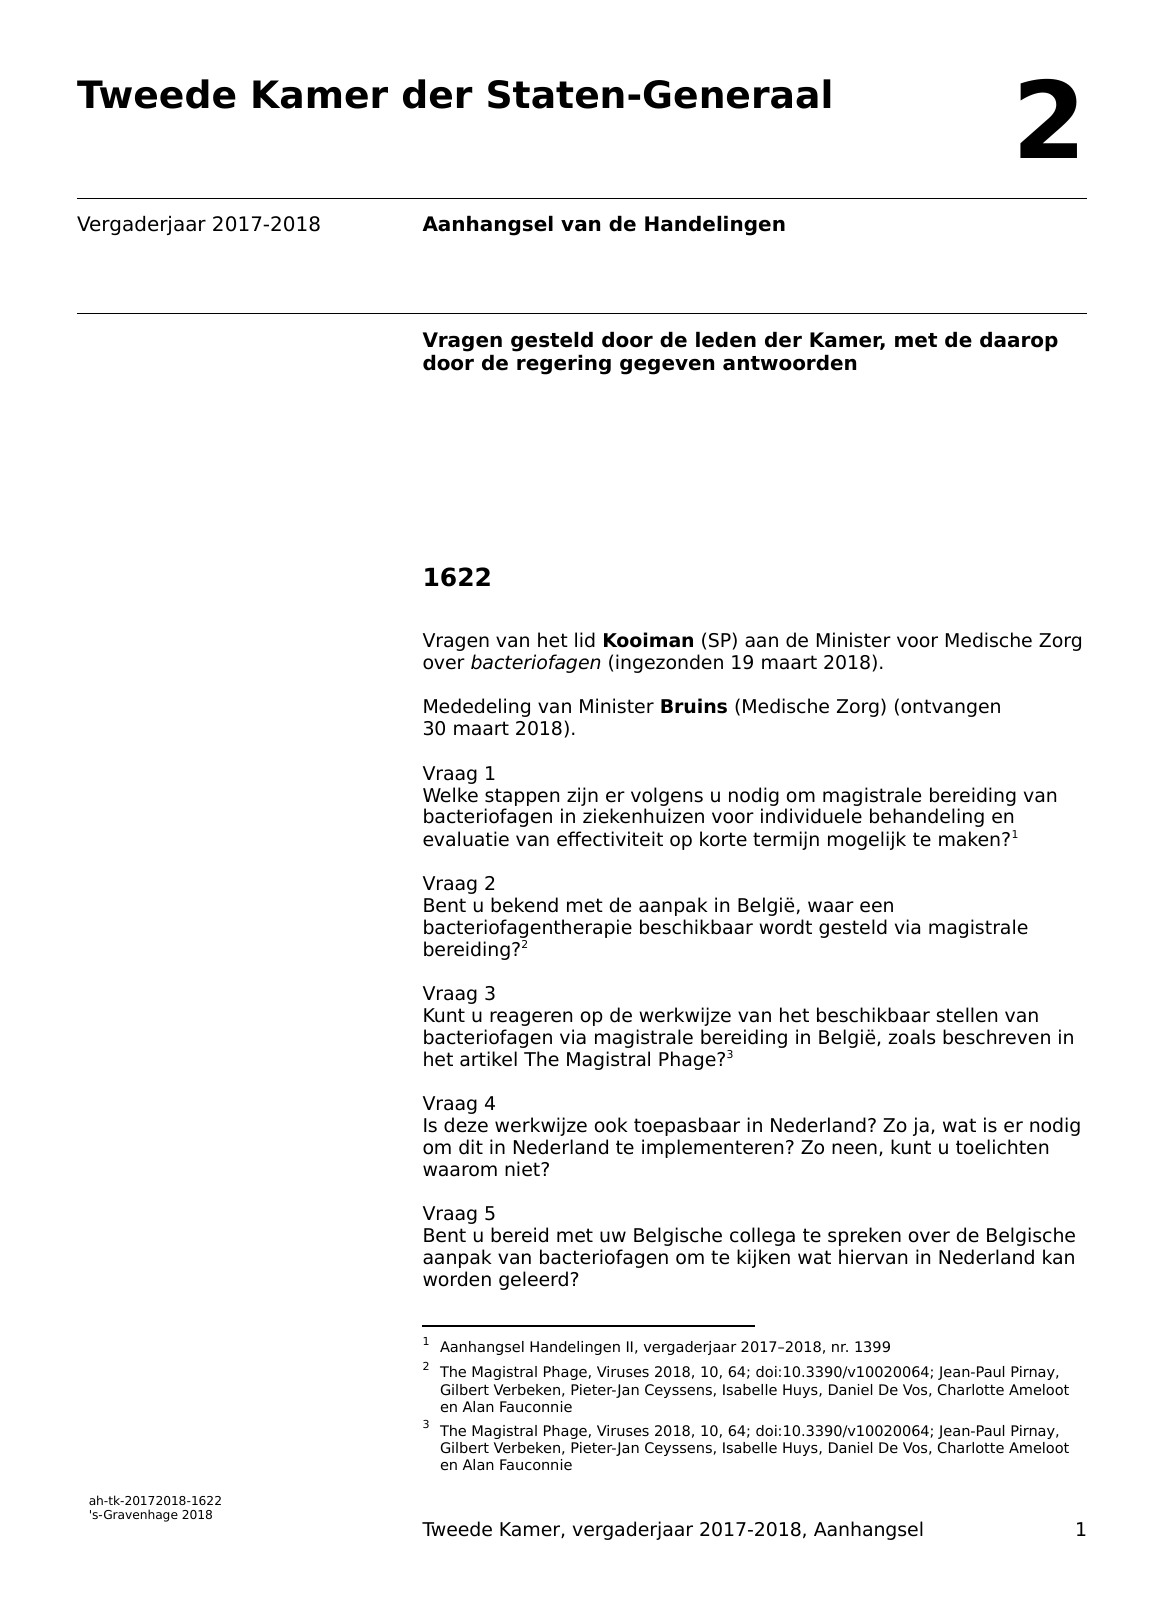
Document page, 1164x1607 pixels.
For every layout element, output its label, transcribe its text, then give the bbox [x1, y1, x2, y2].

text 1622 [422, 563, 1087, 592]
text Vraag 2 [422, 873, 1087, 894]
text Mededeling van Minister Bruins (Medische Zorg) (ontvangen 30 maart 2018). [422, 696, 1087, 740]
text Vraag 4 [422, 1093, 1087, 1115]
text 's-Gravenhage 2018 [88, 1508, 323, 1522]
text The Magistral Phage, Viruses 2018, 10, 64; doi:10.3390/v10020064; Jean-Paul Pirnay, Gilbert Verbeken, Pieter-Jan Ceyssens, Isabelle Huys, Daniel De Vos, Charlotte Ameloot en Alan Fauconnie [422, 1418, 1087, 1474]
text Bent u bereid met uw Belgische collega te spreken over de Belgische aanpak van bacteriofagen om te kijken wat hiervan in Nederland kan worden geleerd? [422, 1225, 1087, 1291]
table_cell [77, 314, 422, 375]
table_cell Aanhangsel van de Handelingen [422, 199, 1087, 313]
text Vraag 5 [422, 1203, 1087, 1225]
table_cell Vragen gesteld door de leden der Kamer, met de daarop door de regering gegeven antwoorden [422, 314, 1087, 375]
table_header 2 [886, 59, 1087, 198]
text Vraag 1 [422, 762, 1087, 784]
text Vragen van het lid Kooiman (SP) aan de Minister voor Medische Zorg over bacteriofagen (ingezonden 19 maart 2018). [422, 630, 1087, 674]
table_cell Vergaderjaar 2017-2018 [77, 199, 422, 313]
text Welke stappen zijn er volgens u nodig om magistrale bereiding van bacteriofagen in ziekenhuizen voor individuele behandeling en evaluatie van effectiviteit op korte termijn mogelijk te maken? [422, 784, 1087, 850]
text Aanhangsel Handelingen II, vergaderjaar 2017–2018, nr. 1399 [422, 1335, 1087, 1357]
text The Magistral Phage, Viruses 2018, 10, 64; doi:10.3390/v10020064; Jean-Paul Pirnay, Gilbert Verbeken, Pieter-Jan Ceyssens, Isabelle Huys, Daniel De Vos, Charlotte Ameloot en Alan Fauconnie [422, 1360, 1087, 1416]
table_header Tweede Kamer der Staten-Generaal [77, 59, 886, 198]
text Vraag 3 [422, 983, 1087, 1005]
text Kunt u reageren op de werkwijze van het beschikbaar stellen van bacteriofagen via magistrale bereiding in België, zoals beschreven in het artikel The Magistral Phage? [422, 1005, 1087, 1071]
text ah-tk-20172018-1622 [88, 1494, 323, 1508]
text Is deze werkwijze ook toepasbaar in Nederland? Zo ja, wat is er nodig om dit in Nederland te implementeren? Zo neen, kunt u toelichten waarom niet? [422, 1115, 1087, 1181]
text Bent u bekend met de aanpak in België, waar een bacteriofagentherapie beschikbaar wordt gesteld via magistrale bereiding? [422, 894, 1087, 961]
